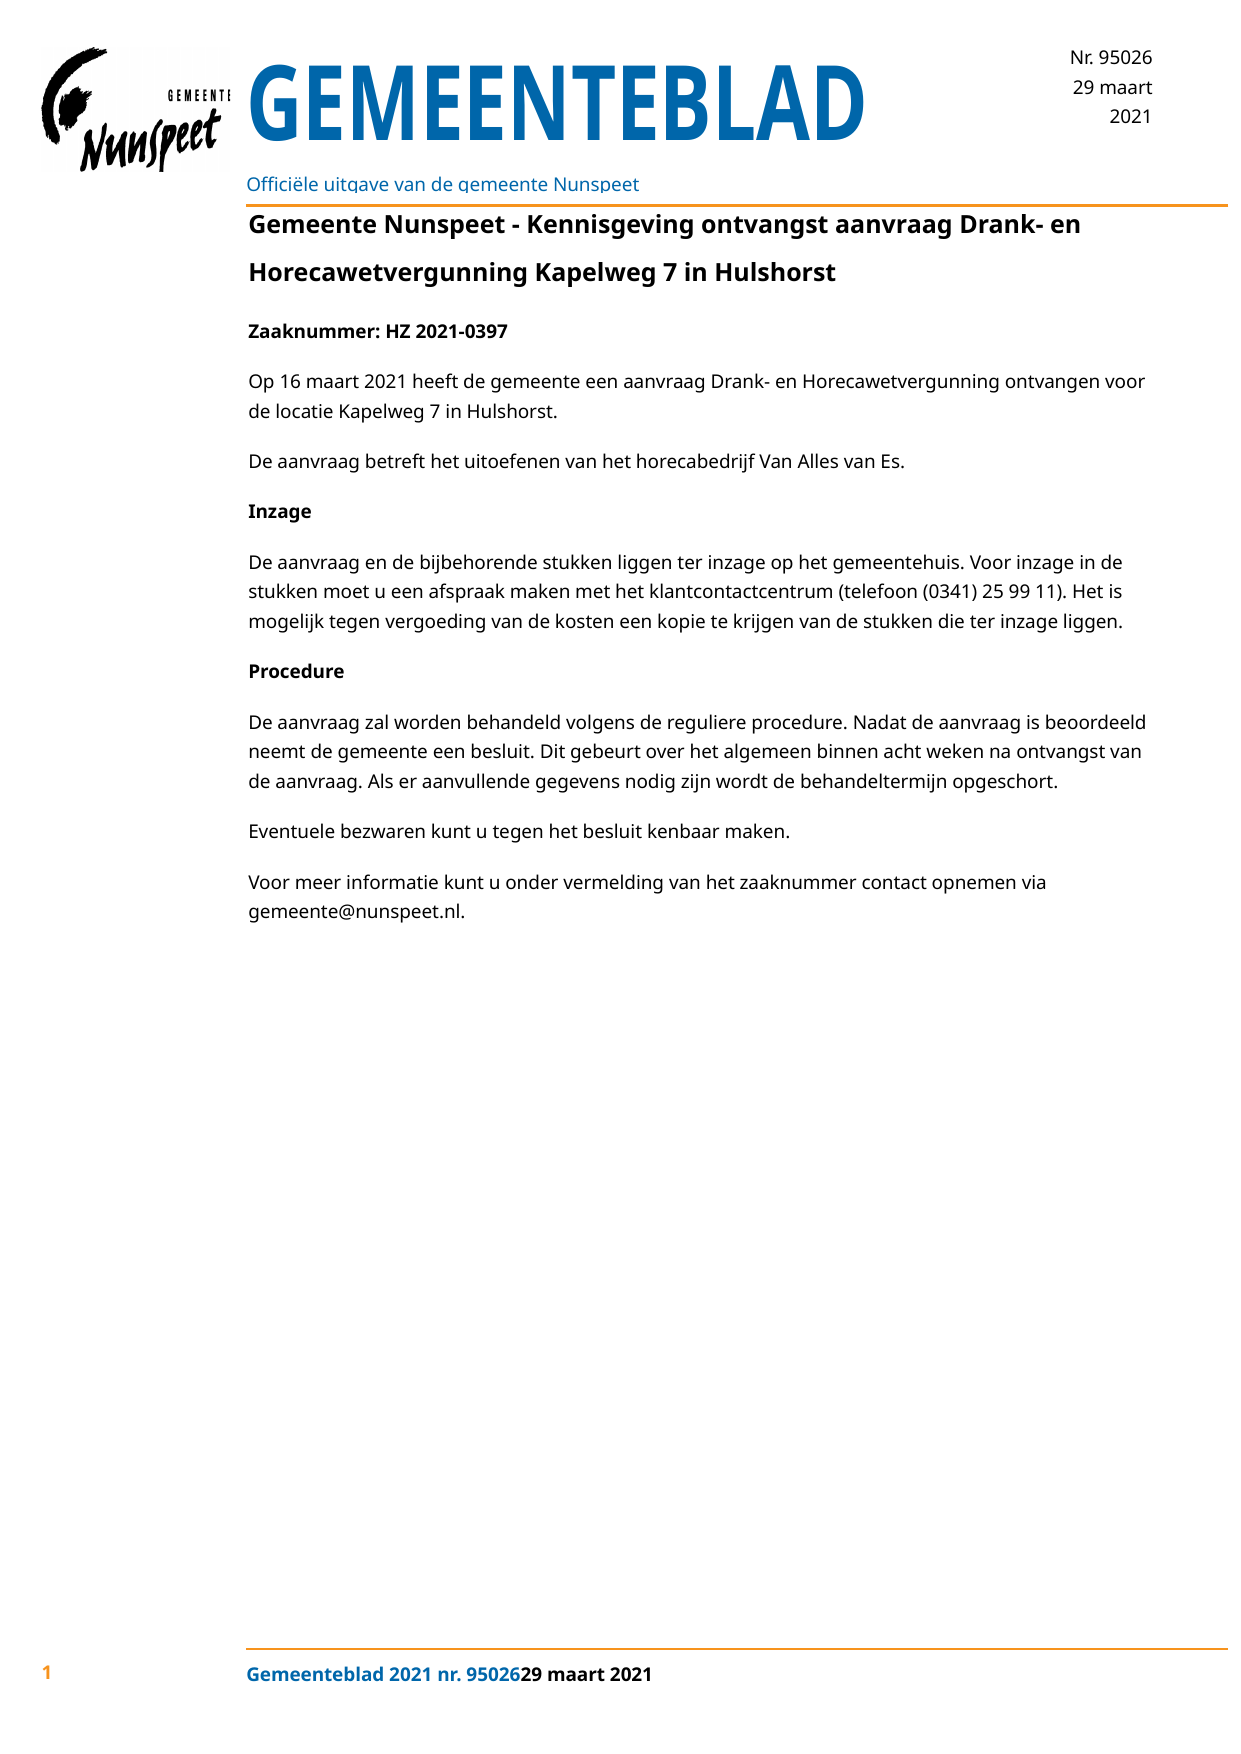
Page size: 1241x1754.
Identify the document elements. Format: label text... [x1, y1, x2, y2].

text De aanvraag en de bijbehorende stukken liggen ter inzage op het gemeentehuis. Voor inzage in de stukken moet u een afspraak maken met het klantcontactcentrum (telefoon (0341) 25 99 11). Het is mogelijk tegen vergoeding van de kosten een kopie te krijgen van de stukken die ter inzage liggen. [248, 549, 1152, 634]
text Gemeente Nunspeet - Kennisgeving ontvangst aanvraag Drank- en Horecawetvergunning Kapelweg 7 in Hulshorst [248, 207, 1152, 288]
text Inzage [248, 499, 1152, 524]
text Procedure [248, 659, 1152, 684]
picture [41, 47, 231, 172]
text Op 16 maart 2021 heeft de gemeente een aanvraag Drank- en Horecawetvergunning ontvangen voor de locatie Kapelweg 7 in Hulshorst. [248, 368, 1152, 424]
text Zaaknummer: HZ 2021-0397 [248, 318, 1152, 344]
text De aanvraag betreft het uitoefenen van het horecabedrijf Van Alles van Es. [248, 448, 1152, 474]
text De aanvraag zal worden behandeld volgens de reguliere procedure. Nadat de aanvraag is beoordeeld neemt de gemeente een besluit. Dit gebeurt over het algemeen binnen acht weken na ontvangst van de aanvraag. Als er aanvullende gegevens nodig zijn wordt de behandeltermijn opgeschort. [248, 709, 1152, 794]
text Eventuele bezwaren kunt u tegen het besluit kenbaar maken. [248, 819, 1152, 844]
text Voor meer informatie kunt u onder vermelding van het zaaknummer contact opnemen via gemeente@nunspeet.nl. [248, 869, 1152, 924]
